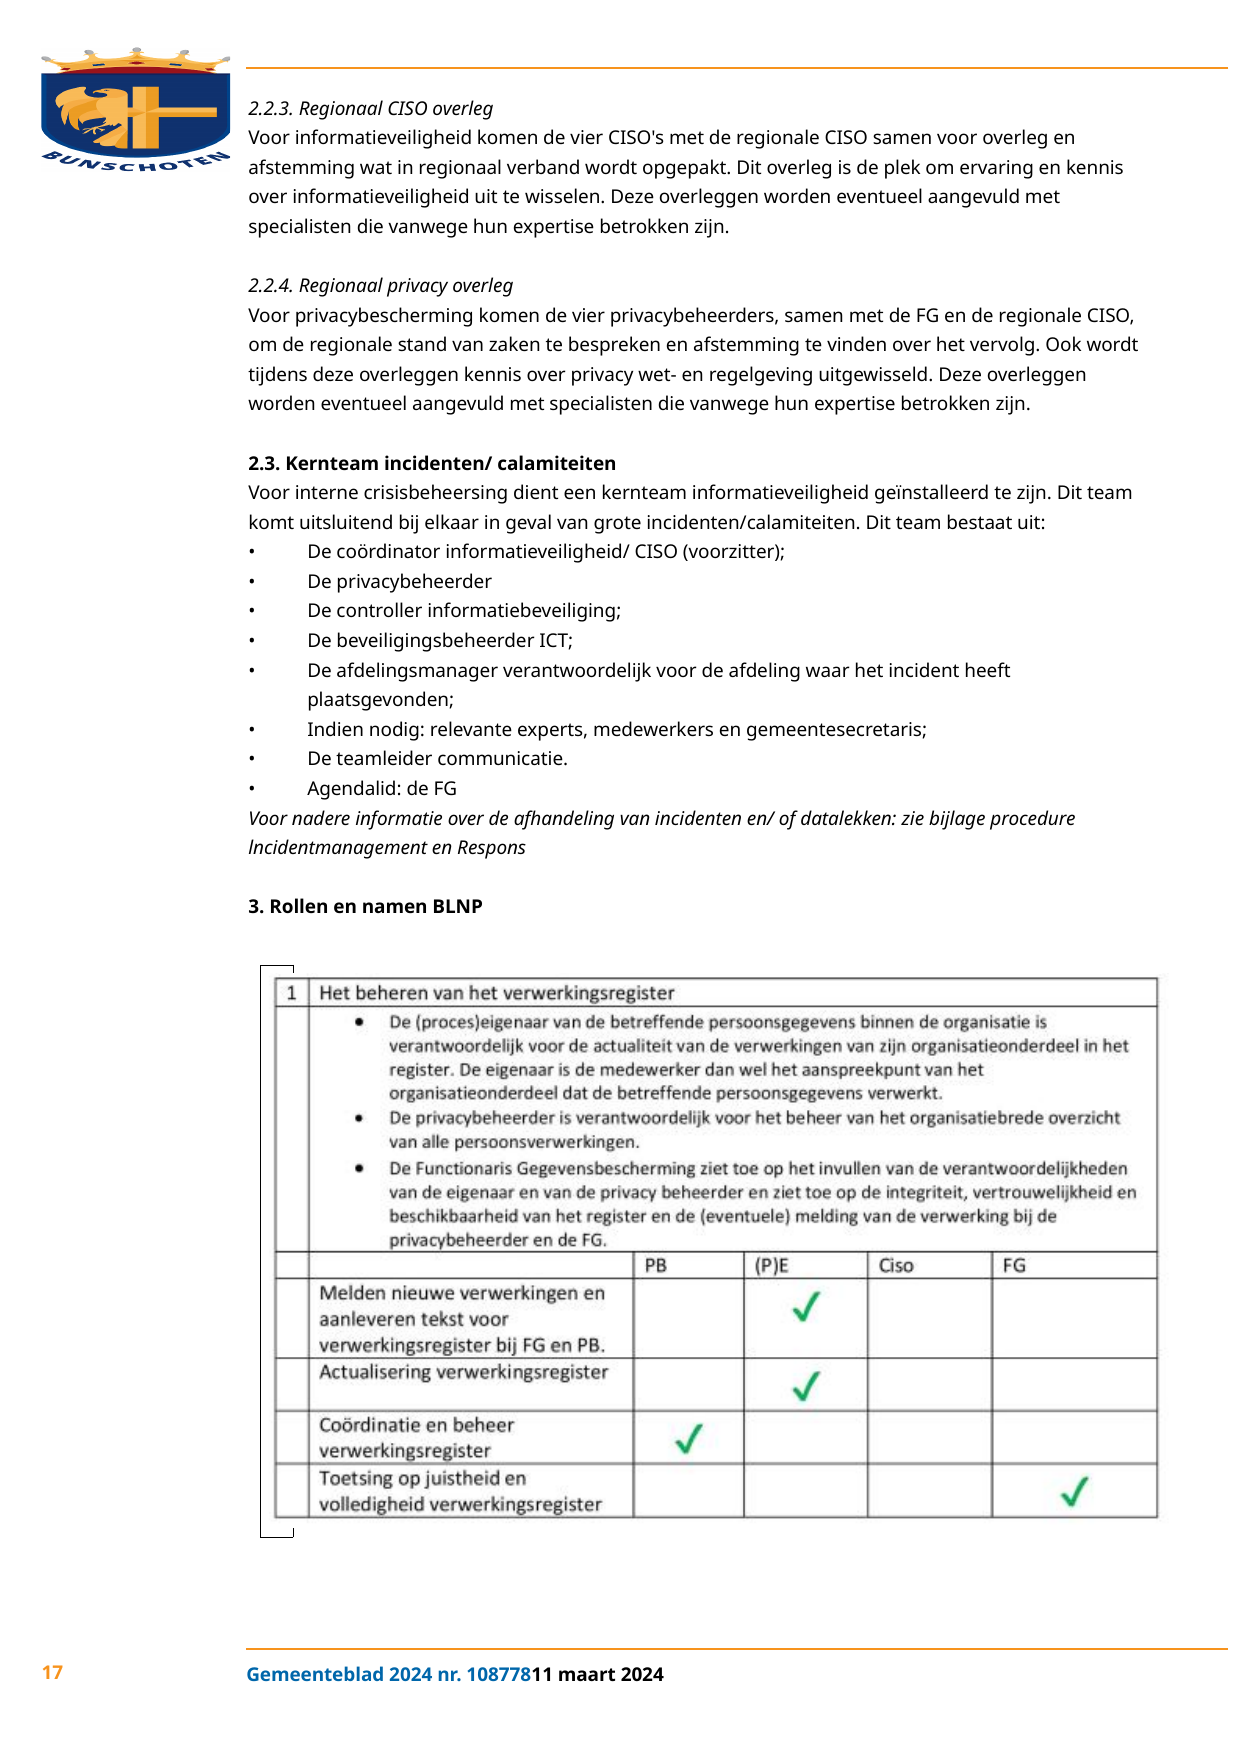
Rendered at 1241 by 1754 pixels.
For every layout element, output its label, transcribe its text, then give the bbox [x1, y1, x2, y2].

picture [41, 47, 231, 172]
text Voor nadere informatie over de afhandeling van incidenten en/ of datalekken: zie bijlage procedure lncidentmanagement en Respons [248, 805, 1152, 860]
text 2.2.3. Regionaal CISO overleg [248, 95, 1152, 121]
list Agendalid: de FG [248, 775, 1152, 801]
text 3. Rollen en namen BLNP [248, 893, 1152, 919]
text 2.2.4. Regionaal privacy overleg [248, 272, 1152, 298]
text Voor privacybescherming komen de vier privacybeheerders, samen met de FG en de regionale CISO, om de regionale stand van zaken te bespreken en afstemming te vinden over het vervolg. Ook wordt tijdens deze overleggen kennis over privacy wet- en regelgeving uitgewisseld. Deze overleggen worden eventueel aangevuld met specialisten die vanwege hun expertise betrokken zijn. [248, 302, 1152, 416]
picture [268, 973, 1169, 1528]
list De teamleider communicatie. [248, 746, 1152, 771]
list De afdelingsmanager verantwoordelijk voor de afdeling waar het incident heeft plaatsgevonden; [248, 657, 1152, 712]
list De privacybeheerder [248, 568, 1152, 594]
list De coördinator informatieveiligheid/ CISO (voorzitter); [248, 538, 1152, 564]
text Voor informatieveiligheid komen de vier CISO's met de regionale CISO samen voor overleg en afstemming wat in regionaal verband wordt opgepakt. Dit overleg is de plek om ervaring en kennis over informatieveiligheid uit te wisselen. Deze overleggen worden eventueel aangevuld met specialisten die vanwege hun expertise betrokken zijn. [248, 124, 1152, 239]
text Voor interne crisisbeheersing dient een kernteam informatieveiligheid geïnstalleerd te zijn. Dit team komt uitsluitend bij elkaar in geval van grote incidenten/calamiteiten. Dit team bestaat uit: [248, 479, 1152, 535]
list De beveiligingsbeheerder ICT; [248, 627, 1152, 653]
list De controller informatiebeveiliging; [248, 598, 1152, 623]
text 2.3. Kernteam incidenten/ calamiteiten [248, 450, 1152, 476]
list Indien nodig: relevante experts, medewerkers en gemeentesecretaris; [248, 716, 1152, 742]
